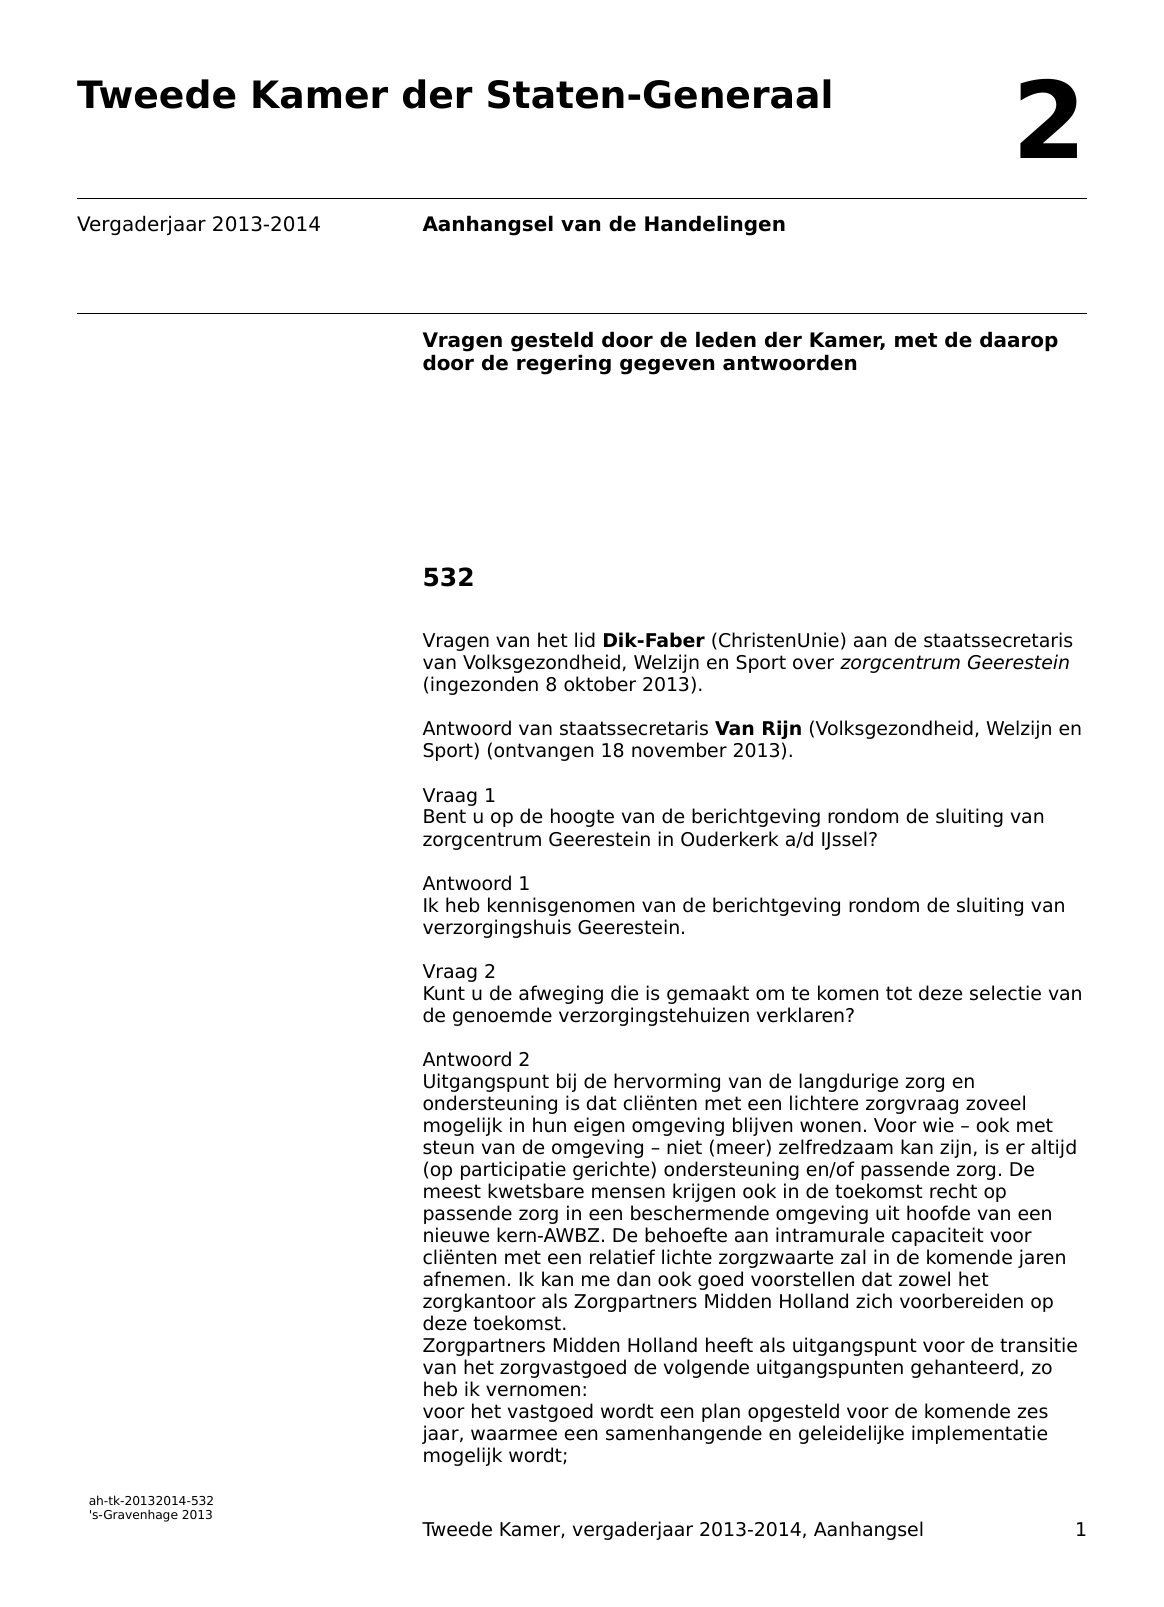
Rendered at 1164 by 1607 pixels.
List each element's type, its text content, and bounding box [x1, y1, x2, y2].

text ah-tk-20132014-532 [88, 1494, 323, 1508]
text Vraag 1 [422, 784, 1087, 806]
table_cell Aanhangsel van de Handelingen [422, 199, 1087, 313]
text Antwoord 1 [422, 873, 1087, 894]
text Bent u op de hoogte van de berichtgeving rondom de sluiting van zorgcentrum Geerestein in Ouderkerk a/d IJssel? [422, 806, 1087, 850]
text Vraag 2 [422, 961, 1087, 983]
text Uitgangspunt bij de hervorming van de langdurige zorg en ondersteuning is dat cliënten met een lichtere zorgvraag zoveel mogelijk in hun eigen omgeving blijven wonen. Voor wie – ook met steun van de omgeving – niet (meer) zelfredzaam kan zijn, is er altijd (op participatie gerichte) ondersteuning en/of passende zorg. De meest kwetsbare mensen krijgen ook in de toekomst recht op passende zorg in een beschermende omgeving uit hoofde van een nieuwe kern-AWBZ. De behoefte aan intramurale capaciteit voor cliënten met een relatief lichte zorgzwaarte zal in de komende jaren afnemen. Ik kan me dan ook goed voorstellen dat zowel het zorgkantoor als Zorgpartners Midden Holland zich voorbereiden op deze toekomst. [422, 1071, 1087, 1334]
text Kunt u de afweging die is gemaakt om te komen tot deze selectie van de genoemde verzorgingstehuizen verklaren? [422, 983, 1087, 1027]
text Antwoord van staatssecretaris Van Rijn (Volksgezondheid, Welzijn en Sport) (ontvangen 18 november 2013). [422, 718, 1087, 762]
text voor het vastgoed wordt een plan opgesteld voor de komende zes jaar, waarmee een samenhangende en geleidelijke implementatie mogelijk wordt; [422, 1401, 1087, 1466]
text Antwoord 2 [422, 1049, 1087, 1071]
text Ik heb kennisgenomen van de berichtgeving rondom de sluiting van verzorgingshuis Geerestein. [422, 894, 1087, 938]
text 532 [422, 563, 1087, 592]
table_cell Vergaderjaar 2013-2014 [77, 199, 422, 313]
text Zorgpartners Midden Holland heeft als uitgangspunt voor de transitie van het zorgvastgoed de volgende uitgangspunten gehanteerd, zo heb ik vernomen: [422, 1334, 1087, 1401]
table_header 2 [886, 59, 1087, 198]
table_header Tweede Kamer der Staten-Generaal [77, 59, 886, 198]
text 's-Gravenhage 2013 [88, 1508, 323, 1522]
text Vragen van het lid Dik-Faber (ChristenUnie) aan de staatssecretaris van Volksgezondheid, Welzijn en Sport over zorgcentrum Geerestein (ingezonden 8 oktober 2013). [422, 630, 1087, 696]
table_cell Vragen gesteld door de leden der Kamer, met de daarop door de regering gegeven antwoorden [422, 314, 1087, 375]
table_cell [77, 314, 422, 375]
